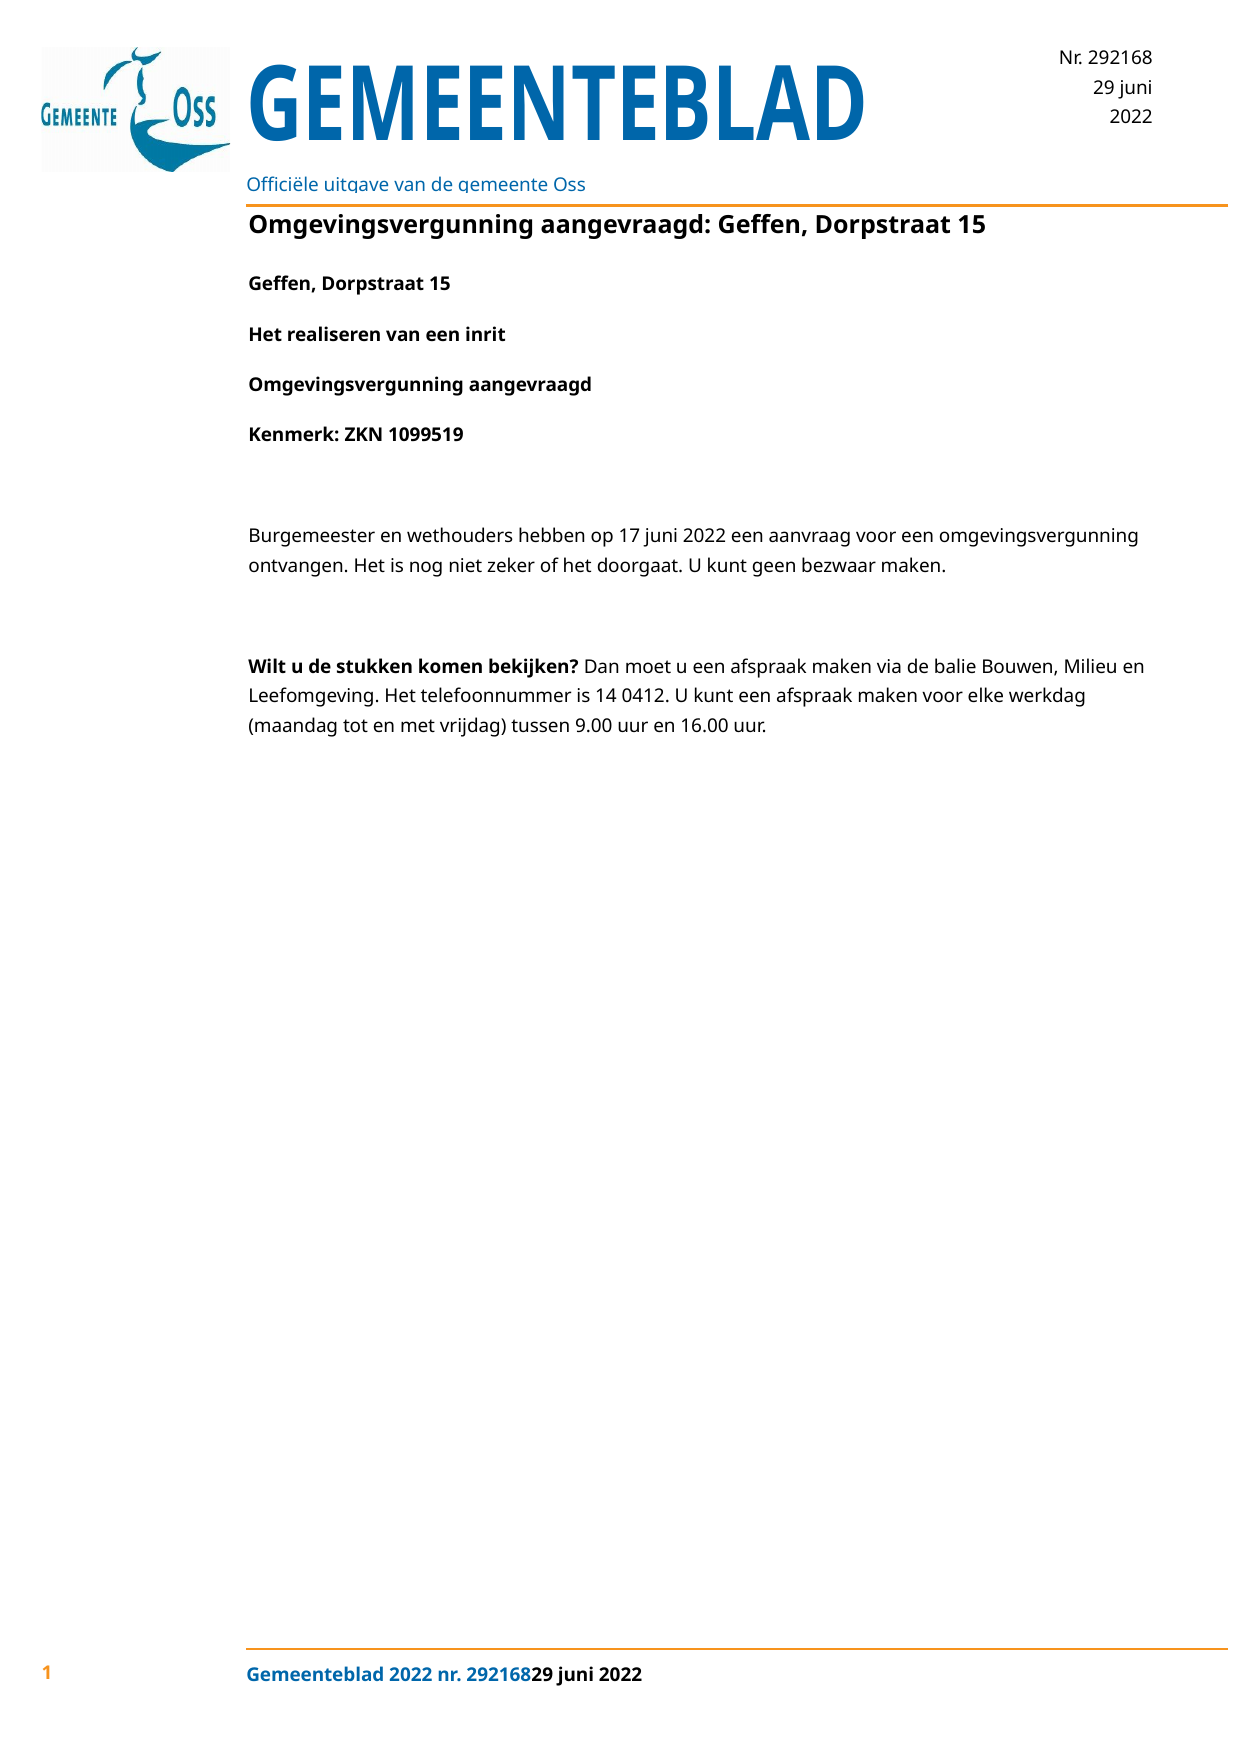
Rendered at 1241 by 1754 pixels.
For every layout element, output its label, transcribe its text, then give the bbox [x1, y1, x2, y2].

picture [41, 47, 231, 172]
text Wilt u de stukken komen bekijken? Dan moet u een afspraak maken via de balie Bouwen, Milieu en Leefomgeving. Het telefoonnummer is 14 0412. U kunt een afspraak maken voor elke werkdag (maandag tot en met vrijdag) tussen 9.00 uur en 16.00 uur. [248, 653, 1152, 738]
text Omgevingsvergunning aangevraagd [248, 371, 1152, 397]
text Het realiseren van een inrit [248, 321, 1152, 346]
text Burgemeester en wethouders hebben op 17 juni 2022 een aanvraag voor een omgevingsvergunning ontvangen. Het is nog niet zeker of het doorgaat. U kunt geen bezwaar maken. [248, 522, 1152, 578]
text Omgevingsvergunning aangevraagd: Geffen, Dorpstraat 15 [248, 207, 1152, 241]
text Kenmerk: ZKN 1099519 [248, 422, 1152, 447]
text Geffen, Dorpstraat 15 [248, 270, 1152, 296]
